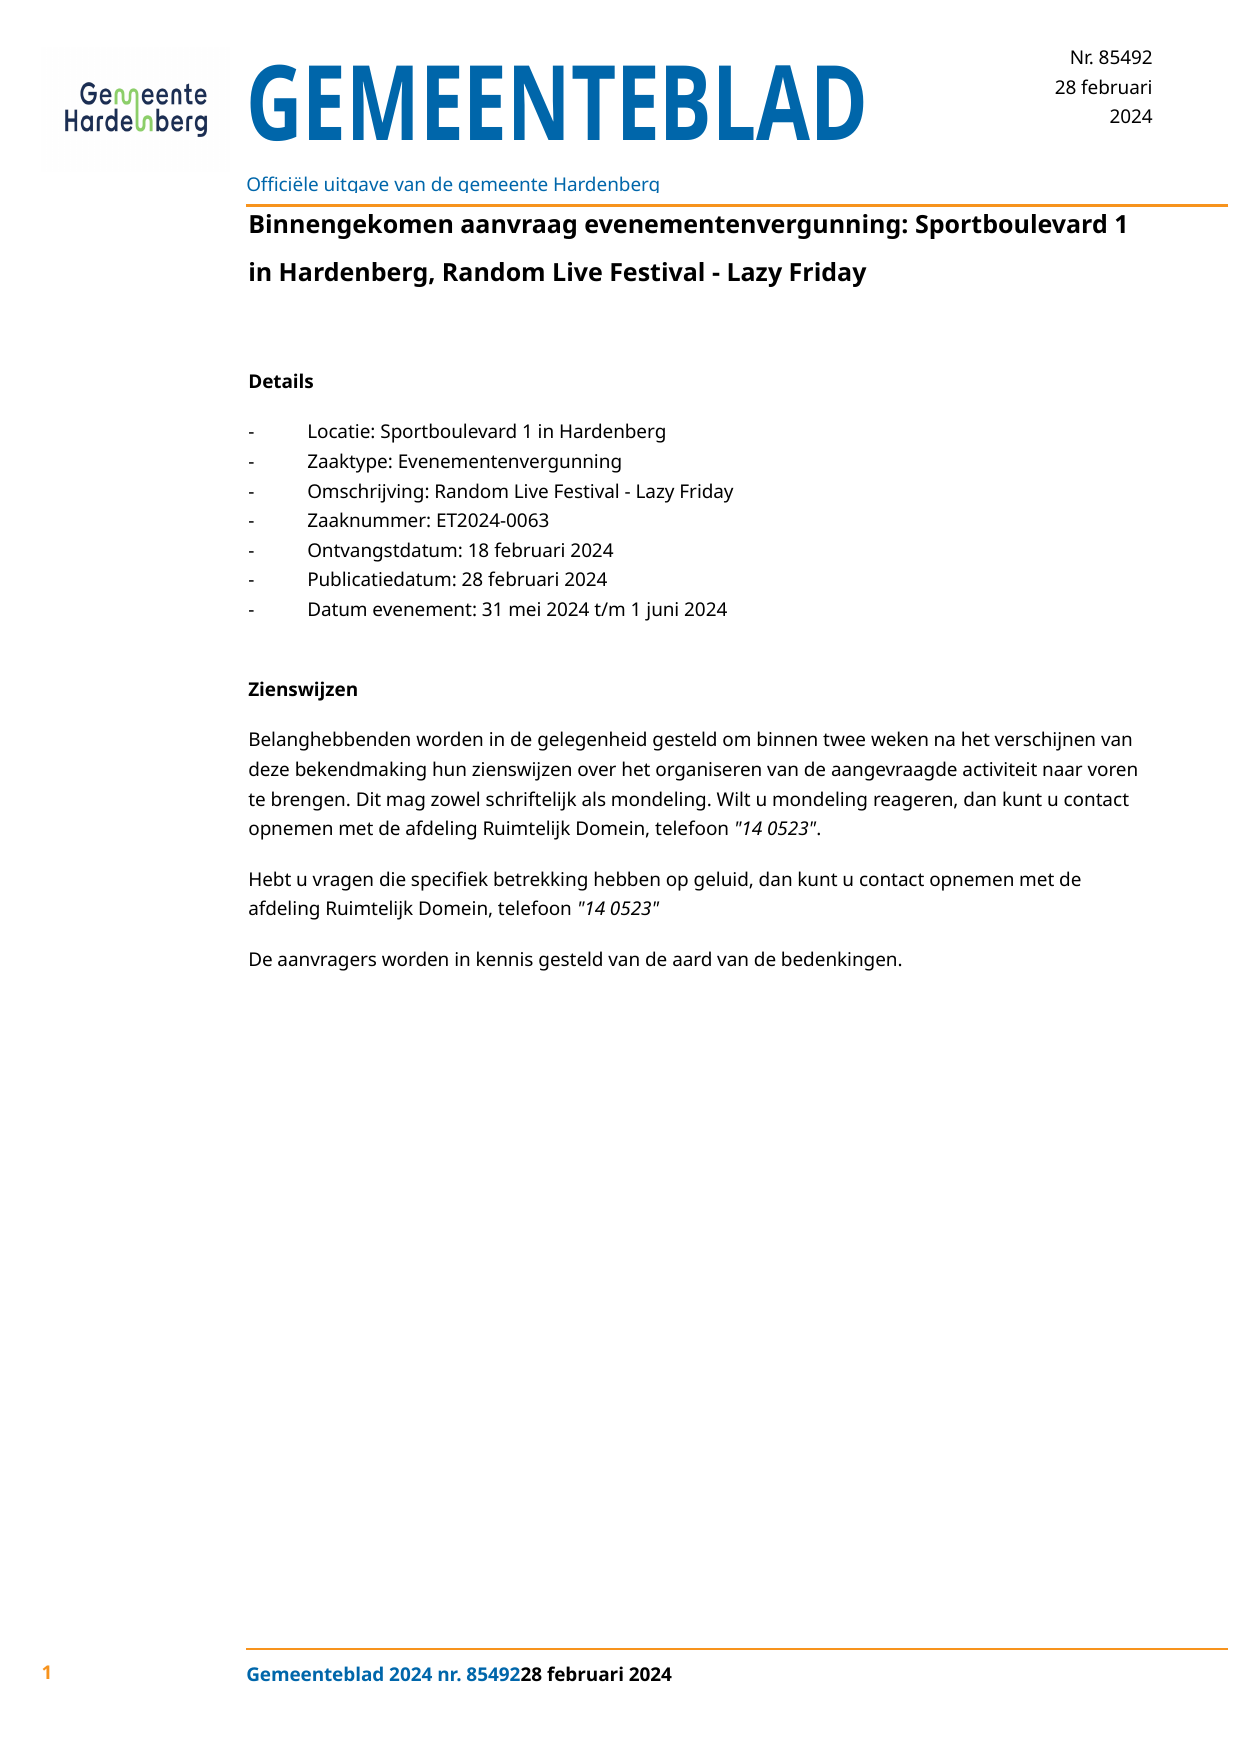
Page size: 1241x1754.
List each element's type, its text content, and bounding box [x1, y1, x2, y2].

list Zaaknummer: ET2024-0063 [248, 507, 1152, 533]
text Details [248, 368, 1152, 394]
text Belanghebbenden worden in de gelegenheid gesteld om binnen twee weken na het verschijnen van deze bekendmaking hun zienswijzen over het organiseren van de aangevraagde activiteit naar voren te brengen. Dit mag zowel schriftelijk als mondeling. Wilt u mondeling reageren, dan kunt u contact opnemen met de afdeling Ruimtelijk Domein, telefoon "14 0523". [248, 727, 1152, 841]
list Publicatiedatum: 28 februari 2024 [248, 567, 1152, 592]
list Ontvangstdatum: 18 februari 2024 [248, 537, 1152, 563]
list Omschrijving: Random Live Festival - Lazy Friday [248, 478, 1152, 504]
list Datum evenement: 31 mei 2024 t/m 1 juni 2024 [248, 596, 1152, 622]
text Hebt u vragen die specifiek betrekking hebben op geluid, dan kunt u contact opnemen met de afdeling Ruimtelijk Domein, telefoon "14 0523" [248, 866, 1152, 921]
text De aanvragers worden in kennis gesteld van de aard van de bedenkingen. [248, 946, 1152, 972]
text Binnengekomen aanvraag evenementenvergunning: Sportboulevard 1 in Hardenberg, Random Live Festival - Lazy Friday [248, 207, 1152, 288]
list Locatie: Sportboulevard 1 in Hardenberg [248, 419, 1152, 444]
list Zaaktype: Evenementenvergunning [248, 448, 1152, 474]
picture [41, 47, 231, 172]
text Zienswijzen [248, 676, 1152, 702]
